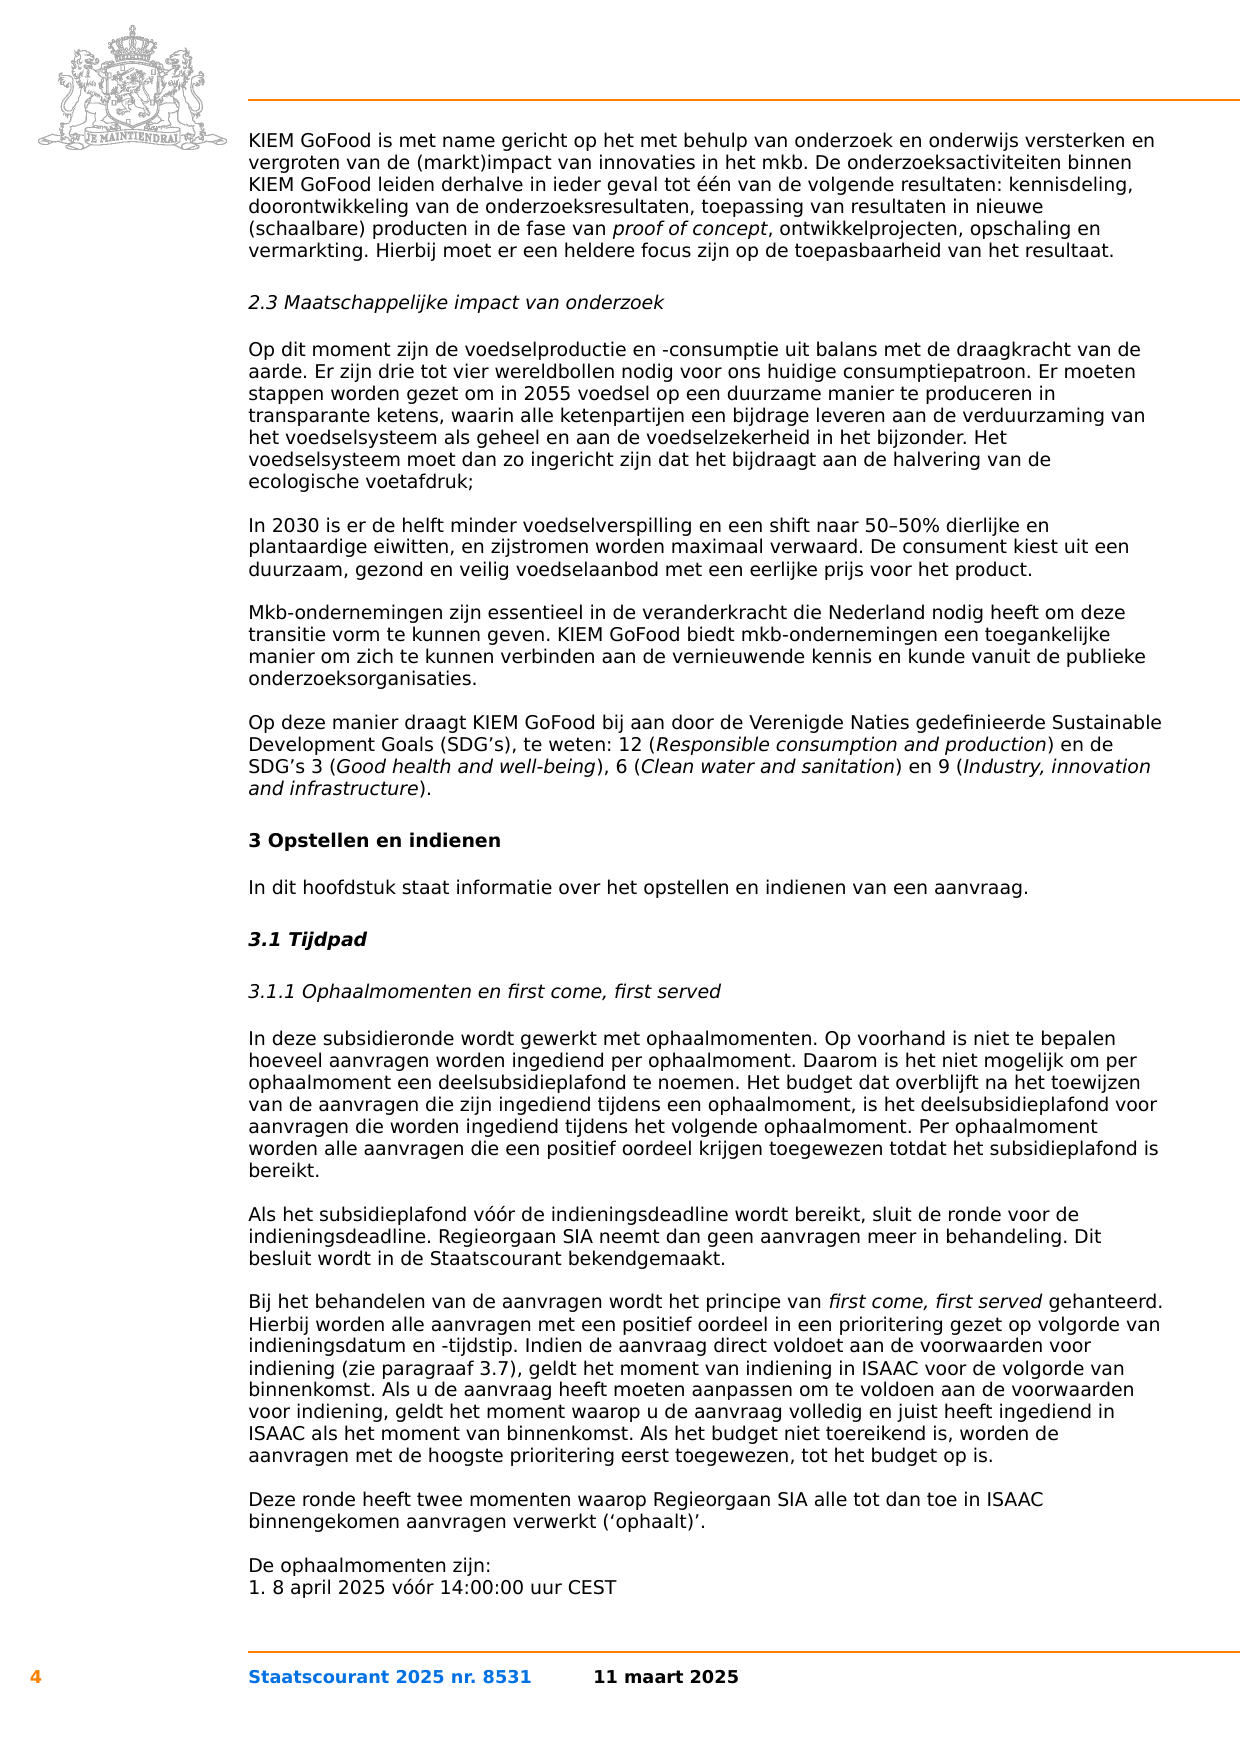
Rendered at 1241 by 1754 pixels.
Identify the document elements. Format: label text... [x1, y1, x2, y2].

text 1. 8 april 2025 vóór 14:00:00 uur CEST [248, 1577, 1163, 1599]
subtitle 2.3 Maatschappelijke impact van onderzoek [248, 292, 1163, 314]
subtitle 3.1.1 Ophaalmomenten en first come, first served [248, 981, 1163, 1003]
subtitle 3.1 Tijdpad [248, 929, 1163, 951]
text Mkb-ondernemingen zijn essentieel in de veranderkracht die Nederland nodig heeft om deze transitie vorm te kunnen geven. KIEM GoFood biedt mkb-ondernemingen een toegankelijke manier om zich te kunnen verbinden aan de vernieuwende kennis en kunde vanuit de publieke onderzoeksorganisaties. [248, 602, 1163, 690]
text In 2030 is er de helft minder voedselverspilling en een shift naar 50–50% dierlijke en plantaardige eiwitten, en zijstromen worden maximaal verwaard. De consument kiest uit een duurzaam, gezond en veilig voedselaanbod met een eerlijke prijs voor het product. [248, 514, 1163, 580]
text Op dit moment zijn de voedselproductie en -consumptie uit balans met de draagkracht van de aarde. Er zijn drie tot vier wereldbollen nodig voor ons huidige consumptiepatroon. Er moeten stappen worden gezet om in 2055 voedsel op een duurzame manier te produceren in transparante ketens, waarin alle ketenpartijen een bijdrage leveren aan de verduurzaming van het voedselsysteem als geheel en aan de voedselzekerheid in het bijzonder. Het voedselsysteem moet dan zo ingericht zijn dat het bijdraagt aan de halvering van de ecologische voetafdruk; [248, 339, 1163, 493]
subtitle 3 Opstellen en indienen [248, 830, 1163, 852]
picture [38, 25, 227, 150]
text Bij het behandelen van de aanvragen wordt het principe van first come, first served gehanteerd. Hierbij worden alle aanvragen met een positief oordeel in een prioritering gezet op volgorde van indieningsdatum en -tijdstip. Indien de aanvraag direct voldoet aan de voorwaarden voor indiening (zie paragraaf 3.7), geldt het moment van indiening in ISAAC voor de volgorde van binnenkomst. Als u de aanvraag heeft moeten aanpassen om te voldoen aan de voorwaarden voor indiening, geldt het moment waarop u de aanvraag volledig en juist heeft ingediend in ISAAC als het moment van binnenkomst. Als het budget niet toereikend is, worden de aanvragen met de hoogste prioritering eerst toegewezen, tot het budget op is. [248, 1291, 1163, 1467]
text De ophaalmomenten zijn: [248, 1555, 1163, 1577]
text In deze subsidieronde wordt gewerkt met ophaalmomenten. Op voorhand is niet te bepalen hoeveel aanvragen worden ingediend per ophaalmoment. Daarom is het niet mogelijk om per ophaalmoment een deelsubsidieplafond te noemen. Het budget dat overblijft na het toewijzen van de aanvragen die zijn ingediend tijdens een ophaalmoment, is het deelsubsidieplafond voor aanvragen die worden ingediend tijdens het volgende ophaalmoment. Per ophaalmoment worden alle aanvragen die een positief oordeel krijgen toegewezen totdat het subsidieplafond is bereikt. [248, 1028, 1163, 1182]
text Op deze manier draagt KIEM GoFood bij aan door de Verenigde Naties gedefinieerde Sustainable Development Goals (SDG’s), te weten: 12 (Responsible consumption and production) en de SDG’s 3 (Good health and well-being), 6 (Clean water and sanitation) en 9 (Industry, innovation and infrastructure). [248, 712, 1163, 800]
text KIEM GoFood is met name gericht op het met behulp van onderzoek en onderwijs versterken en vergroten van de (markt)impact van innovaties in het mkb. De onderzoeksactiviteiten binnen KIEM GoFood leiden derhalve in ieder geval tot één van de volgende resultaten: kennisdeling, doorontwikkeling van de onderzoeksresultaten, toepassing van resultaten in nieuwe (schaalbare) producten in de fase van proof of concept, ontwikkelprojecten, opschaling en vermarkting. Hierbij moet er een heldere focus zijn op de toepasbaarheid van het resultaat. [248, 130, 1163, 262]
text In dit hoofdstuk staat informatie over het opstellen en indienen van een aanvraag. [248, 877, 1163, 899]
text Deze ronde heeft twee momenten waarop Regieorgaan SIA alle tot dan toe in ISAAC binnengekomen aanvragen verwerkt (‘ophaalt)’. [248, 1489, 1163, 1533]
text Als het subsidieplafond vόόr de indieningsdeadline wordt bereikt, sluit de ronde voor de indieningsdeadline. Regieorgaan SIA neemt dan geen aanvragen meer in behandeling. Dit besluit wordt in de Staatscourant bekendgemaakt. [248, 1204, 1163, 1269]
